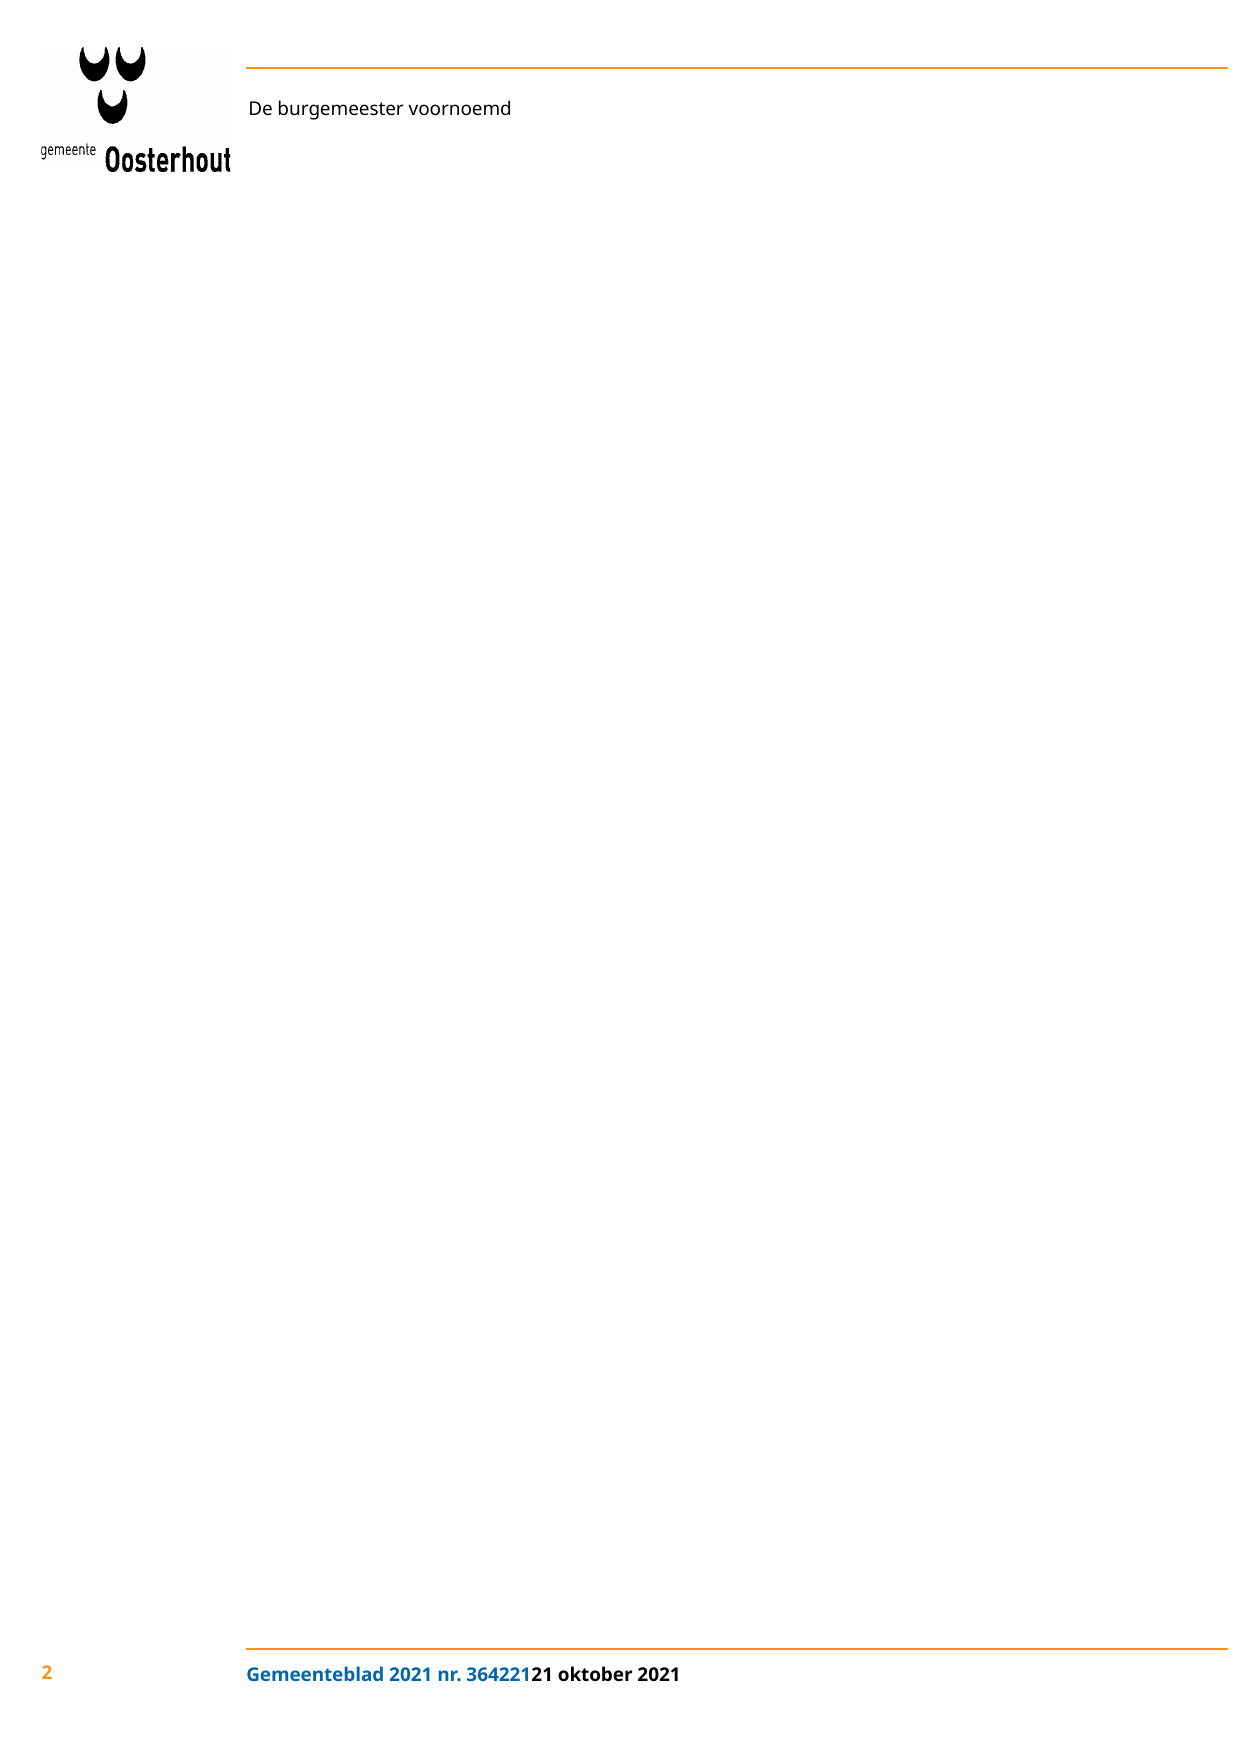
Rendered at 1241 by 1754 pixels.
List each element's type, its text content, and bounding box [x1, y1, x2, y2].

picture [41, 47, 231, 172]
text De burgemeester voornoemd [248, 95, 1152, 121]
